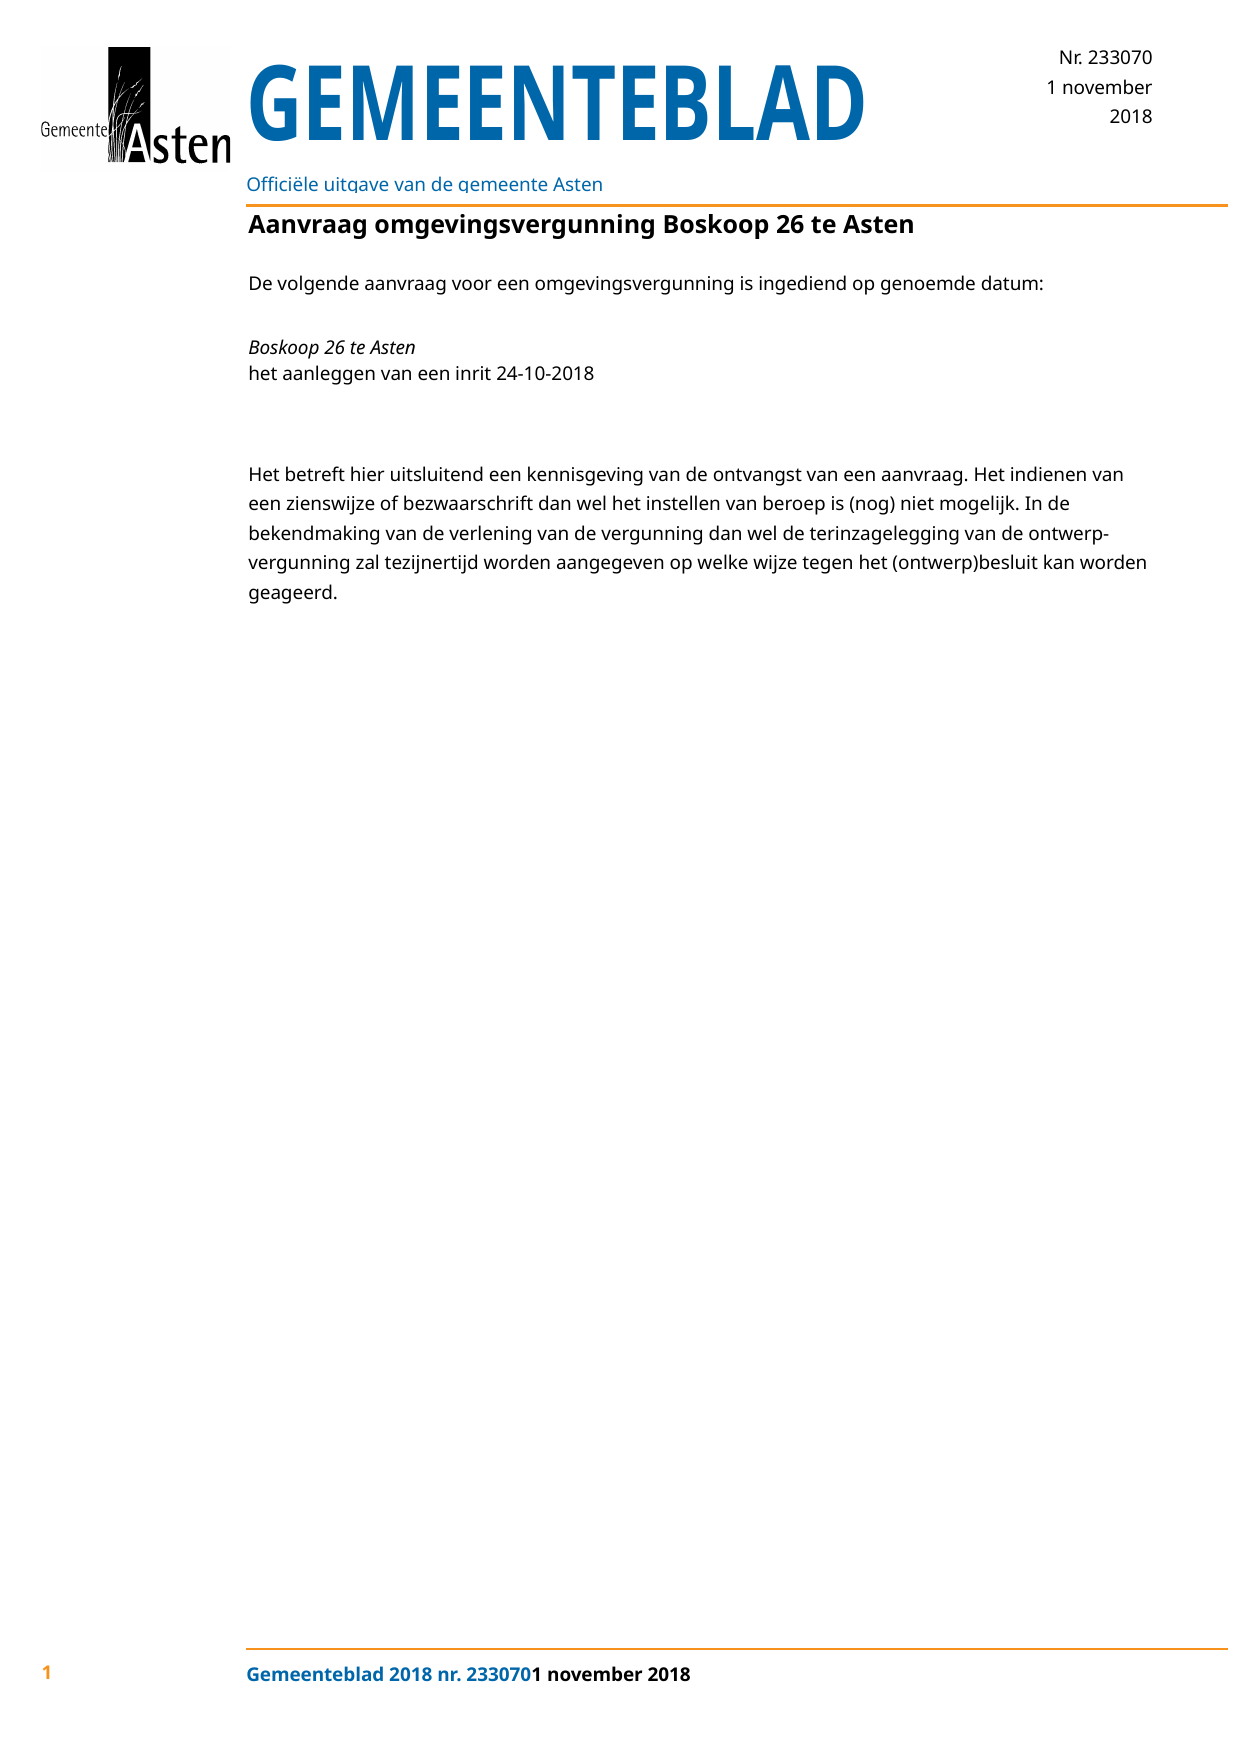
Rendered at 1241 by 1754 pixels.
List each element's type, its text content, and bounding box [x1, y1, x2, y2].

text Boskoop 26 te Asten [248, 334, 1152, 360]
text het aanleggen van een inrit 24-10-2018 [248, 360, 1152, 386]
picture [41, 47, 231, 172]
text Aanvraag omgevingsvergunning Boskoop 26 te Asten [248, 207, 1152, 241]
text De volgende aanvraag voor een omgevingsvergunning is ingediend op genoemde datum: [248, 270, 1152, 296]
text Het betreft hier uitsluitend een kennisgeving van de ontvangst van een aanvraag. Het indienen van een zienswijze of bezwaarschrift dan wel het instellen van beroep is (nog) niet mogelijk. In de bekendmaking van de verlening van de vergunning dan wel de terinzagelegging van de ontwerp-vergunning zal tezijnertijd worden aangegeven op welke wijze tegen het (ontwerp)besluit kan worden geageerd. [248, 461, 1152, 605]
